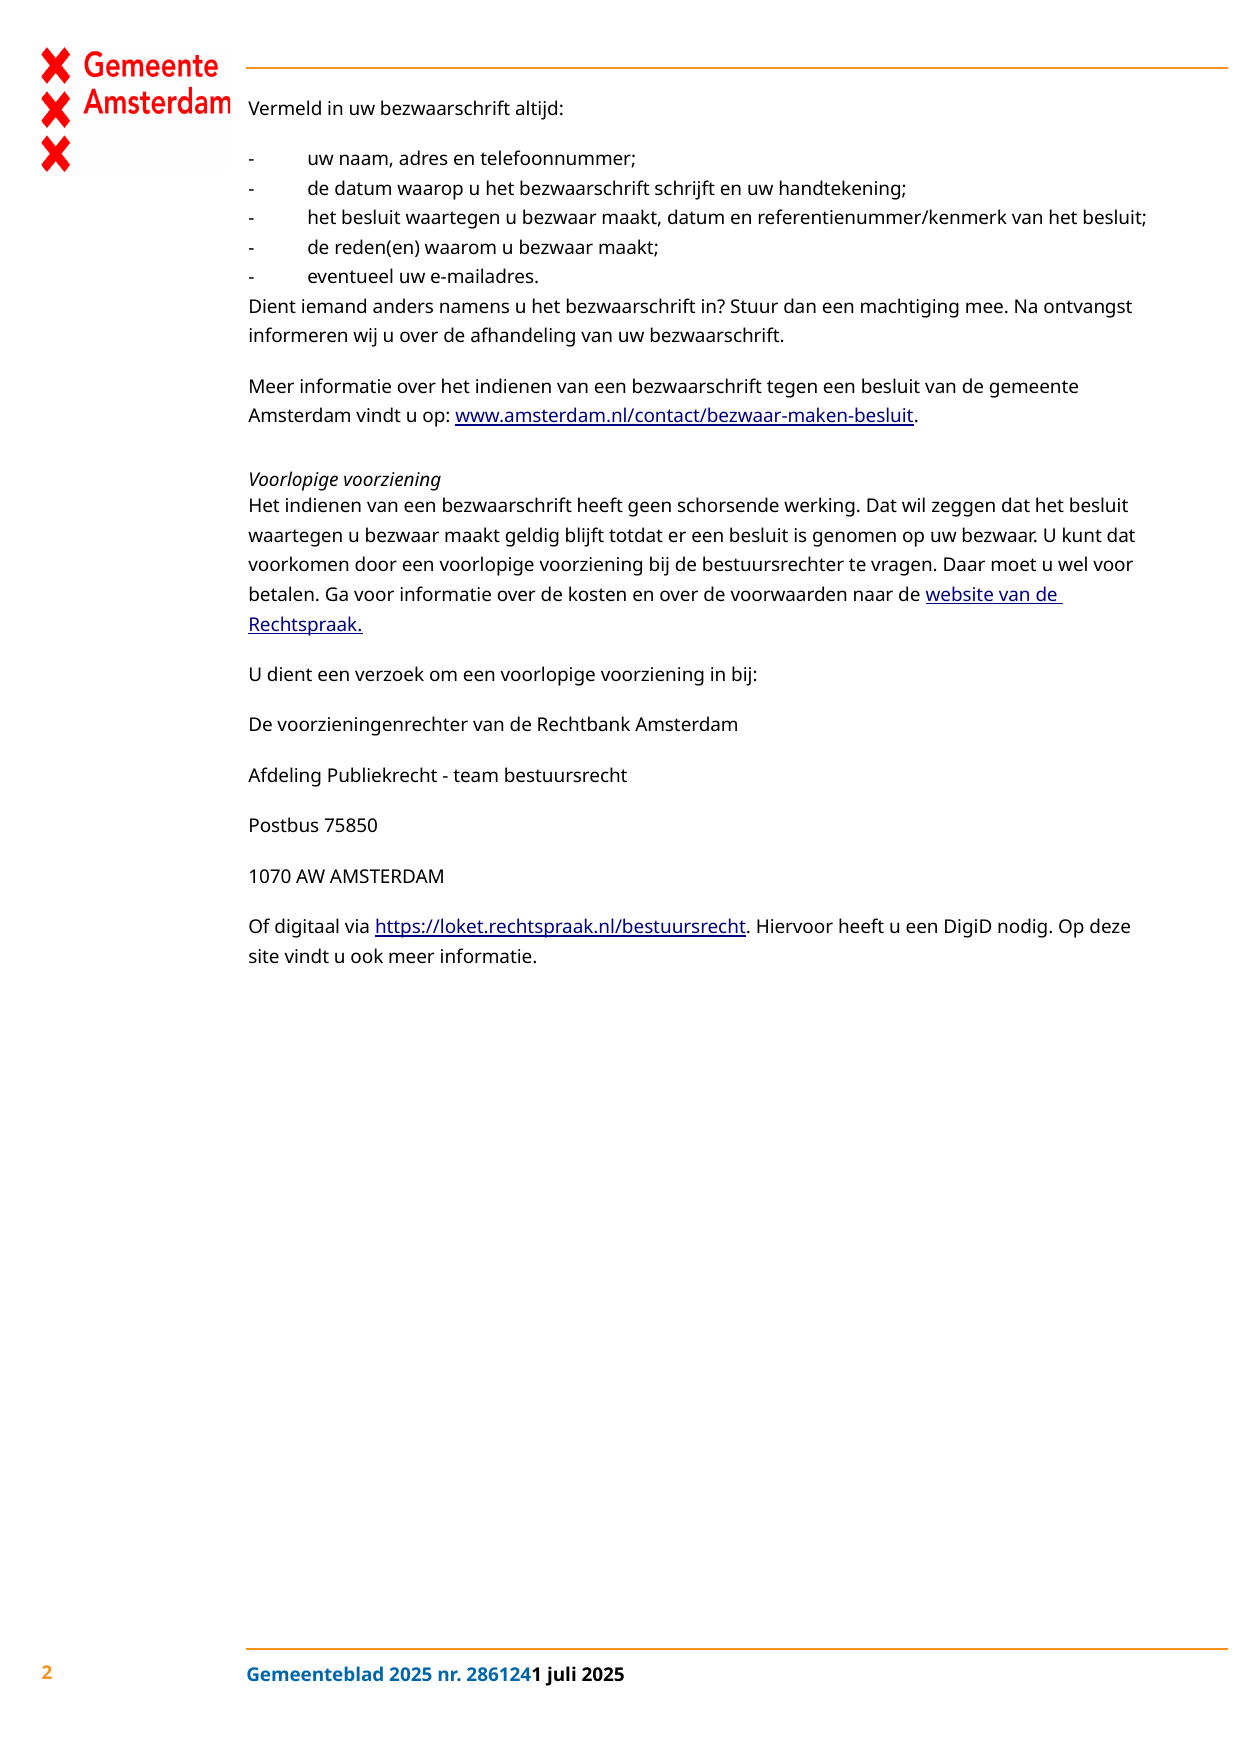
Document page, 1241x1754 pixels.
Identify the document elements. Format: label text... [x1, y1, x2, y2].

picture [41, 47, 231, 172]
text Voorlopige voorziening [248, 467, 1152, 492]
list eventueel uw e-mailadres. [248, 263, 1152, 289]
text Postbus 75850 [248, 812, 1152, 838]
text Meer informatie over het indienen van een bezwaarschrift tegen een besluit van de gemeente Amsterdam vindt u op: www.amsterdam.nl/contact/bezwaar-maken-besluit. [248, 373, 1152, 428]
text Afdeling Publiekrecht - team bestuursrecht [248, 762, 1152, 788]
text Het indienen van een bezwaarschrift heeft geen schorsende werking. Dat wil zeggen dat het besluit waartegen u bezwaar maakt geldig blijft totdat er een besluit is genomen op uw bezwaar. U kunt dat voorkomen door een voorlopige voorziening bij de bestuursrechter te vragen. Daar moet u wel voor betalen. Ga voor informatie over de kosten en over de voorwaarden naar de website van de Rechtspraak. [248, 492, 1152, 636]
list de datum waarop u het bezwaarschrift schrijft en uw handtekening; [248, 175, 1152, 201]
list uw naam, adres en telefoonnummer; [248, 145, 1152, 171]
text Vermeld in uw bezwaarschrift altijd: [248, 95, 1152, 121]
text Dient iemand anders namens u het bezwaarschrift in? Stuur dan een machtiging mee. Na ontvangst informeren wij u over de afhandeling van uw bezwaarschrift. [248, 293, 1152, 348]
text U dient een verzoek om een voorlopige voorziening in bij: [248, 661, 1152, 687]
text 1070 AW AMSTERDAM [248, 863, 1152, 888]
text De voorzieningenrechter van de Rechtbank Amsterdam [248, 712, 1152, 737]
text Of digitaal via https://loket.rechtspraak.nl/bestuursrecht. Hiervoor heeft u een DigiD nodig. Op deze site vindt u ook meer informatie. [248, 913, 1152, 968]
list de reden(en) waarom u bezwaar maakt; [248, 234, 1152, 260]
list het besluit waartegen u bezwaar maakt, datum en referentienummer/kenmerk van het besluit; [248, 204, 1152, 230]
